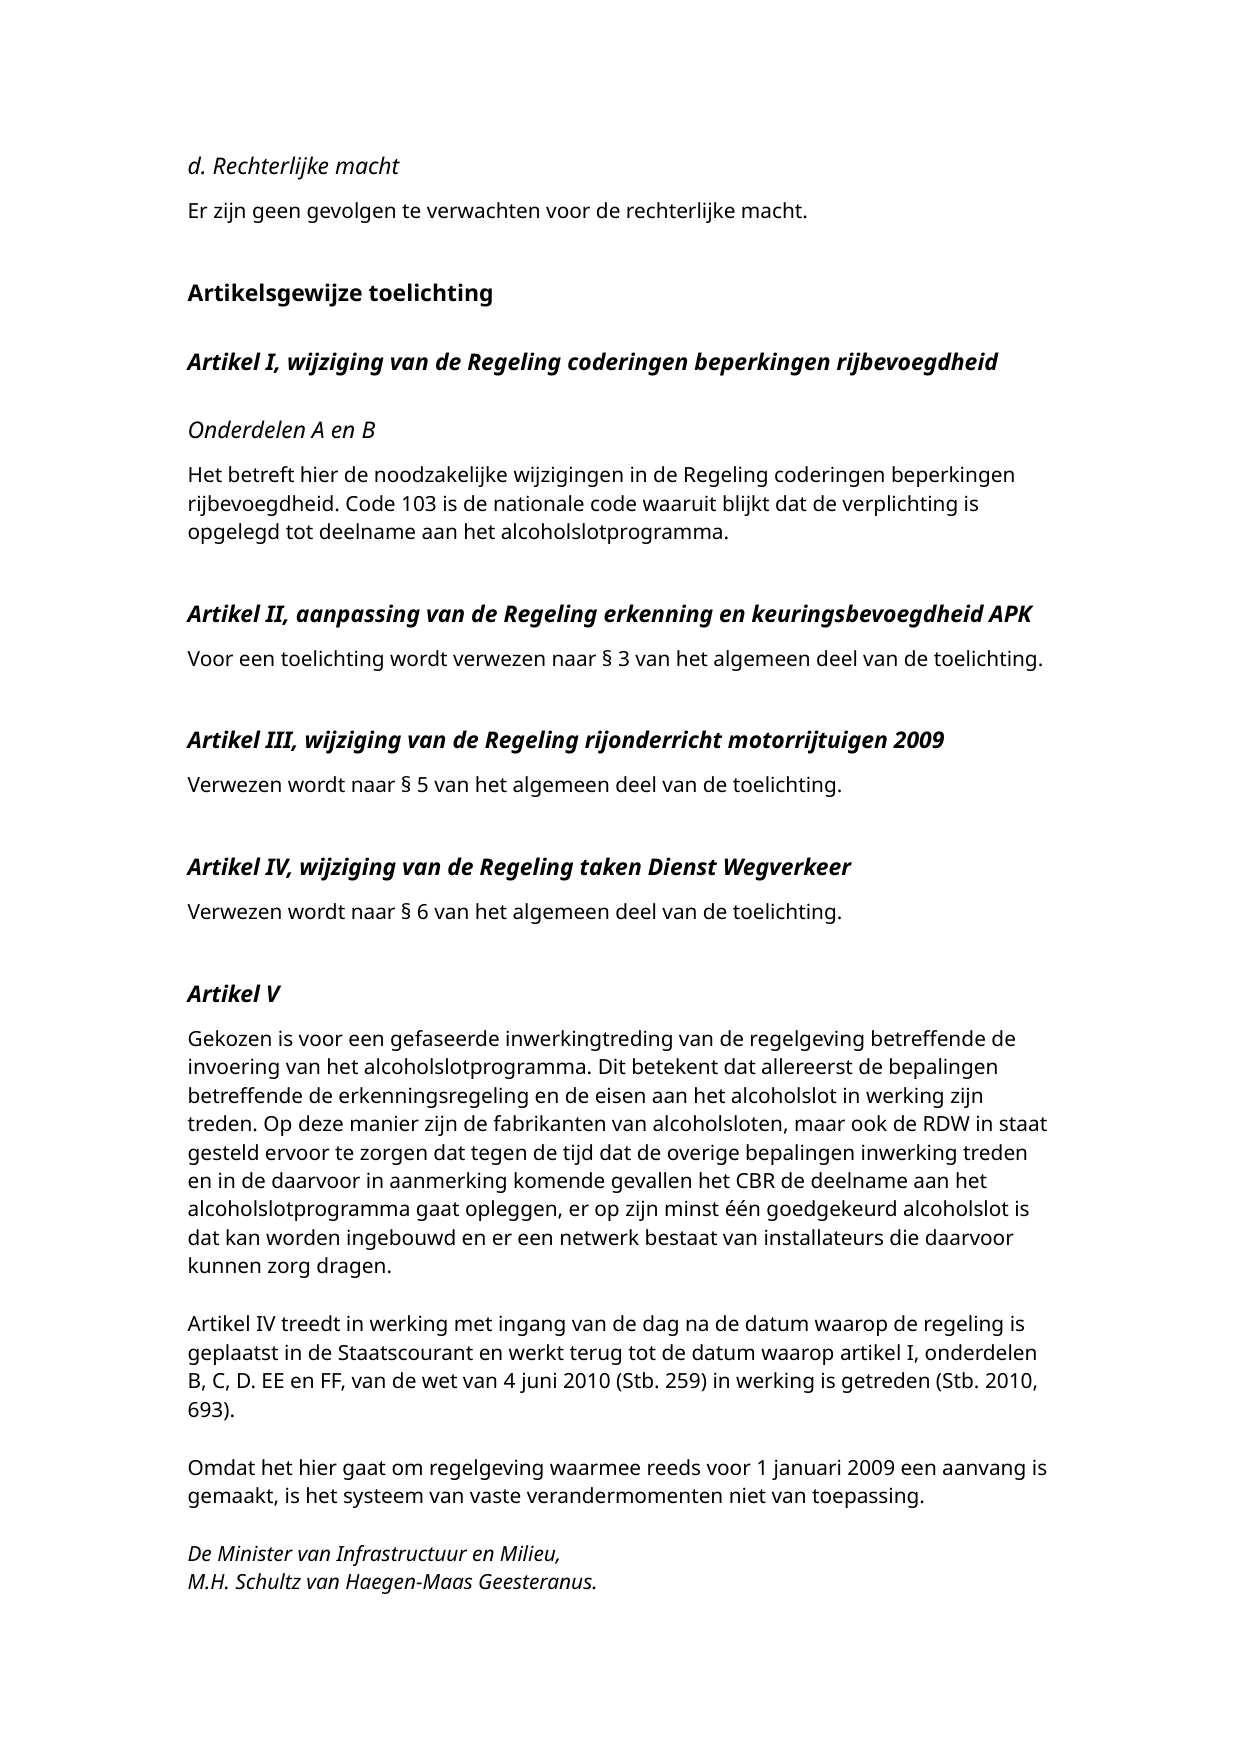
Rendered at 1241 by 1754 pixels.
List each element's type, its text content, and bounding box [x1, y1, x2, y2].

subtitle Onderdelen A en B [187, 414, 1053, 445]
text Artikel IV treedt in werking met ingang van de dag na de datum waarop de regeling is geplaatst in de Staatscourant en werkt terug tot de datum waarop artikel I, onderdelen B, C, D. EE en FF, van de wet van 4 juni 2010 (Stb. 259) in werking is getreden (Stb. 2010, 693). [187, 1309, 1053, 1423]
text M.H. Schultz van Haegen-Maas Geesteranus. [187, 1567, 1053, 1596]
text Omdat het hier gaat om regelgeving waarmee reeds voor 1 januari 2009 een aanvang is gemaakt, is het systeem van vaste verandermomenten niet van toepassing. [187, 1453, 1053, 1509]
subtitle Artikelsgewijze toelichting [187, 277, 1053, 308]
subtitle d. Rechterlijke macht [187, 150, 1053, 181]
subtitle Artikel II, aanpassing van de Regeling erkenning en keuringsbevoegdheid APK [187, 598, 1053, 629]
text Er zijn geen gevolgen te verwachten voor de rechterlijke macht. [187, 196, 1053, 225]
text Verwezen wordt naar § 5 van het algemeen deel van de toelichting. [187, 771, 1053, 799]
text Het betreft hier de noodzakelijke wijzigingen in de Regeling coderingen beperkingen rijbevoegdheid. Code 103 is de nationale code waaruit blijkt dat de verplichting is opgelegd tot deelname aan het alcoholslotprogramma. [187, 460, 1053, 546]
subtitle Artikel I, wijziging van de Regeling coderingen beperkingen rijbevoegdheid [187, 345, 1053, 377]
text Gekozen is voor een gefaseerde inwerkingtreding van de regelgeving betreffende de invoering van het alcoholslotprogramma. Dit betekent dat allereerst de bepalingen betreffende de erkenningsregeling en de eisen aan het alcoholslot in werking zijn treden. Op deze manier zijn de fabrikanten van alcoholsloten, maar ook de RDW in staat gesteld ervoor te zorgen dat tegen de tijd dat de overige bepalingen inwerking treden en in de daarvoor in aanmerking komende gevallen het CBR de deelname aan het alcoholslotprogramma gaat opleggen, er op zijn minst één goedgekeurd alcoholslot is dat kan worden ingebouwd en er een netwerk bestaat van installateurs die daarvoor kunnen zorg dragen. [187, 1024, 1053, 1280]
subtitle Artikel III, wijziging van de Regeling rijonderricht motorrijtuigen 2009 [187, 724, 1053, 756]
subtitle Artikel V [187, 978, 1053, 1009]
text Voor een toelichting wordt verwezen naar § 3 van het algemeen deel van de toelichting. [187, 644, 1053, 672]
subtitle Artikel IV, wijziging van de Regeling taken Dienst Wegverkeer [187, 851, 1053, 882]
text De Minister van Infrastructuur en Milieu, [187, 1539, 1053, 1567]
text Verwezen wordt naar § 6 van het algemeen deel van de toelichting. [187, 897, 1053, 926]
